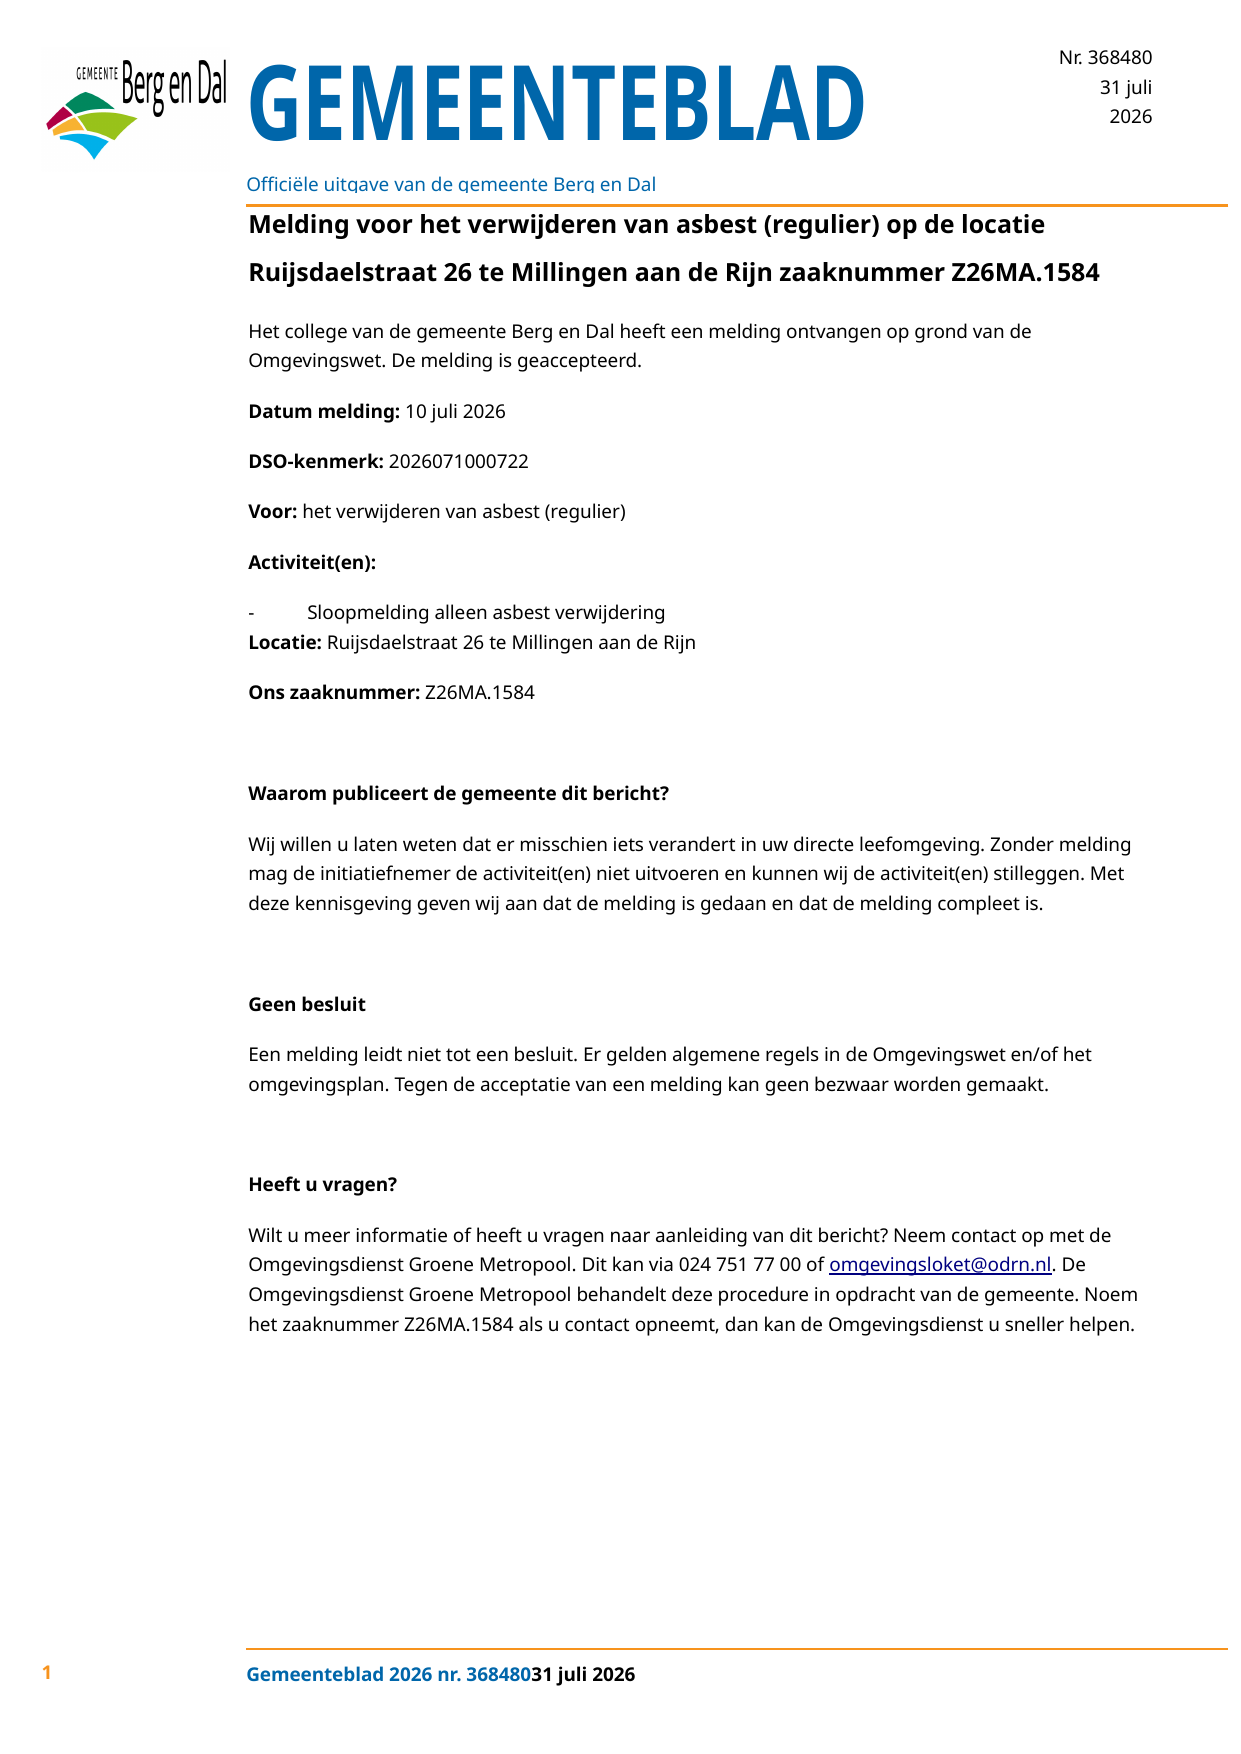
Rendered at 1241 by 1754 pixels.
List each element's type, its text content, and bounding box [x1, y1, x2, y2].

text Wilt u meer informatie of heeft u vragen naar aanleiding van dit bericht? Neem contact op met de Omgevingsdienst Groene Metropool. Dit kan via 024 751 77 00 of omgevingsloket@odrn.nl. De Omgevingsdienst Groene Metropool behandelt deze procedure in opdracht van de gemeente. Noem het zaaknummer Z26MA.1584 als u contact opneemt, dan kan de Omgevingsdienst u sneller helpen. [248, 1222, 1152, 1337]
text Wij willen u laten weten dat er misschien iets verandert in uw directe leefomgeving. Zonder melding mag de initiatiefnemer de activiteit(en) niet uitvoeren en kunnen wij de activiteit(en) stilleggen. Met deze kennisgeving geven wij aan dat de melding is gedaan en dat de melding compleet is. [248, 831, 1152, 916]
text Melding voor het verwijderen van asbest (regulier) op de locatie Ruijsdaelstraat 26 te Millingen aan de Rijn zaaknummer Z26MA.1584 [248, 207, 1152, 288]
text Geen besluit [248, 991, 1152, 1017]
text Datum melding: 10 juli 2026 [248, 398, 1152, 424]
list Sloopmelding alleen asbest verwijdering [248, 599, 1152, 625]
text DSO-kenmerk: 2026071000722 [248, 448, 1152, 474]
text Locatie: Ruijsdaelstraat 26 te Millingen aan de Rijn [248, 629, 1152, 655]
text Voor: het verwijderen van asbest (regulier) [248, 499, 1152, 524]
text Heeft u vragen? [248, 1172, 1152, 1197]
text Ons zaaknummer: Z26MA.1584 [248, 679, 1152, 705]
text Activiteit(en): [248, 549, 1152, 575]
text Waarom publiceert de gemeente dit bericht? [248, 780, 1152, 806]
text Het college van de gemeente Berg en Dal heeft een melding ontvangen op grond van de Omgevingswet. De melding is geaccepteerd. [248, 318, 1152, 373]
picture [41, 47, 231, 172]
text Een melding leidt niet tot een besluit. Er gelden algemene regels in de Omgevingswet en/of het omgevingsplan. Tegen de acceptatie van een melding kan geen bezwaar worden gemaakt. [248, 1041, 1152, 1097]
